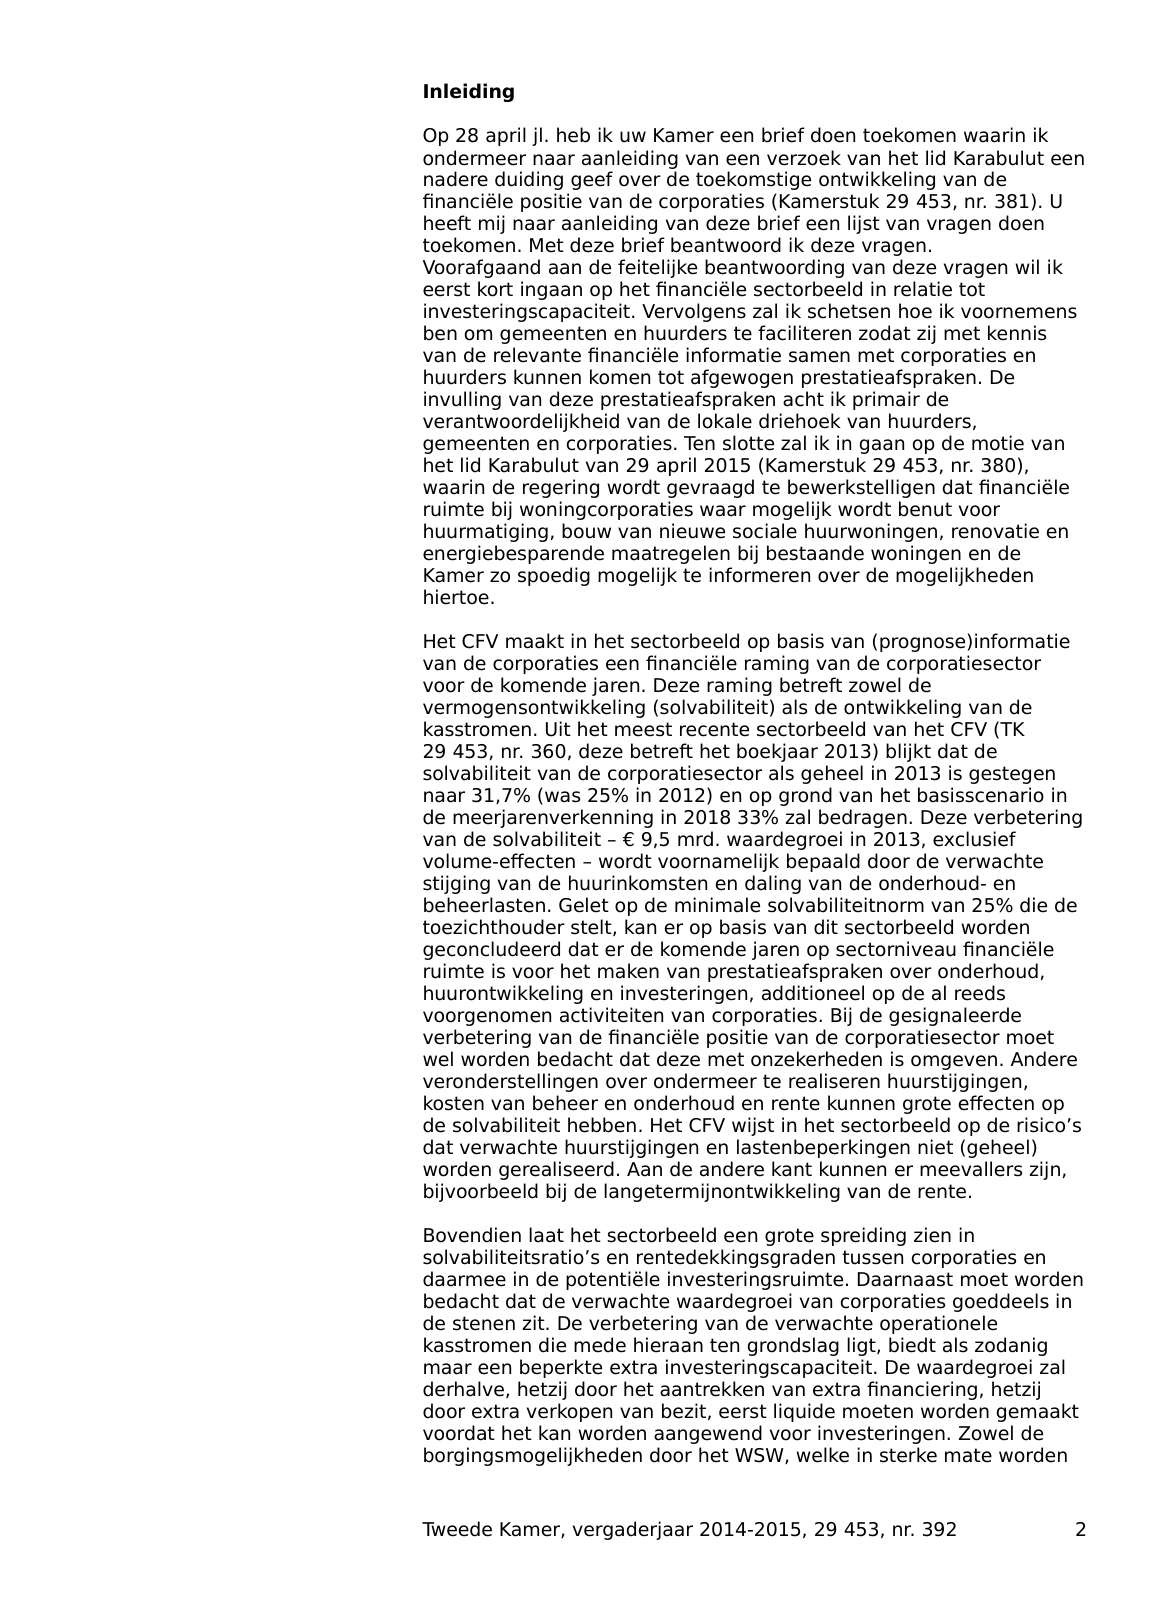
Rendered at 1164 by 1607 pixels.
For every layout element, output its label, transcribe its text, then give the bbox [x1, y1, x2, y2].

text Voorafgaand aan de feitelijke beantwoording van deze vragen wil ik eerst kort ingaan op het financiële sectorbeeld in relatie tot investeringscapaciteit. Vervolgens zal ik schetsen hoe ik voornemens ben om gemeenten en huurders te faciliteren zodat zij met kennis van de relevante financiële informatie samen met corporaties en huurders kunnen komen tot afgewogen prestatieafspraken. De invulling van deze prestatieafspraken acht ik primair de verantwoordelijkheid van de lokale driehoek van huurders, gemeenten en corporaties. Ten slotte zal ik in gaan op de motie van het lid Karabulut van 29 april 2015 (Kamerstuk 29 453, nr. 380), waarin de regering wordt gevraagd te bewerkstelligen dat financiële ruimte bij woningcorporaties waar mogelijk wordt benut voor huurmatiging, bouw van nieuwe sociale huurwoningen, renovatie en energiebesparende maatregelen bij bestaande woningen en de Kamer zo spoedig mogelijk te informeren over de mogelijkheden hiertoe. [422, 257, 1087, 609]
text Het CFV maakt in het sectorbeeld op basis van (prognose)informatie van de corporaties een financiële raming van de corporatiesector voor de komende jaren. Deze raming betreft zowel de vermogensontwikkeling (solvabiliteit) als de ontwikkeling van de kasstromen. Uit het meest recente sectorbeeld van het CFV (TK 29 453, nr. 360, deze betreft het boekjaar 2013) blijkt dat de solvabiliteit van de corporatiesector als geheel in 2013 is gestegen naar 31,7% (was 25% in 2012) en op grond van het basisscenario in de meerjarenverkenning in 2018 33% zal bedragen. Deze verbetering van de solvabiliteit – € 9,5 mrd. waardegroei in 2013, exclusief volume-effecten – wordt voornamelijk bepaald door de verwachte stijging van de huurinkomsten en daling van de onderhoud- en beheerlasten. Gelet op de minimale solvabiliteitnorm van 25% die de toezichthouder stelt, kan er op basis van dit sectorbeeld worden geconcludeerd dat er de komende jaren op sectorniveau financiële ruimte is voor het maken van prestatieafspraken over onderhoud, huurontwikkeling en investeringen, additioneel op de al reeds voorgenomen activiteiten van corporaties. Bij de gesignaleerde verbetering van de financiële positie van de corporatiesector moet wel worden bedacht dat deze met onzekerheden is omgeven. Andere veronderstellingen over ondermeer te realiseren huurstijgingen, kosten van beheer en onderhoud en rente kunnen grote effecten op de solvabiliteit hebben. Het CFV wijst in het sectorbeeld op de risico’s dat verwachte huurstijgingen en lastenbeperkingen niet (geheel) worden gerealiseerd. Aan de andere kant kunnen er meevallers zijn, bijvoorbeeld bij de langetermijnontwikkeling van de rente. [422, 631, 1087, 1203]
subtitle Inleiding [422, 81, 1087, 103]
text Bovendien laat het sectorbeeld een grote spreiding zien in solvabiliteitsratio’s en rentedekkingsgraden tussen corporaties en daarmee in de potentiële investeringsruimte. Daarnaast moet worden bedacht dat de verwachte waardegroei van corporaties goeddeels in de stenen zit. De verbetering van de verwachte operationele kasstromen die mede hieraan ten grondslag ligt, biedt als zodanig maar een beperkte extra investeringscapaciteit. De waardegroei zal derhalve, hetzij door het aantrekken van extra financiering, hetzij door extra verkopen van bezit, eerst liquide moeten worden gemaakt voordat het kan worden aangewend voor investeringen. Zowel de borgingsmogelijkheden door het WSW, welke in sterke mate worden [422, 1225, 1087, 1467]
text Op 28 april jl. heb ik uw Kamer een brief doen toekomen waarin ik ondermeer naar aanleiding van een verzoek van het lid Karabulut een nadere duiding geef over de toekomstige ontwikkeling van de financiële positie van de corporaties (Kamerstuk 29 453, nr. 381). U heeft mij naar aanleiding van deze brief een lijst van vragen doen toekomen. Met deze brief beantwoord ik deze vragen. [422, 125, 1087, 257]
